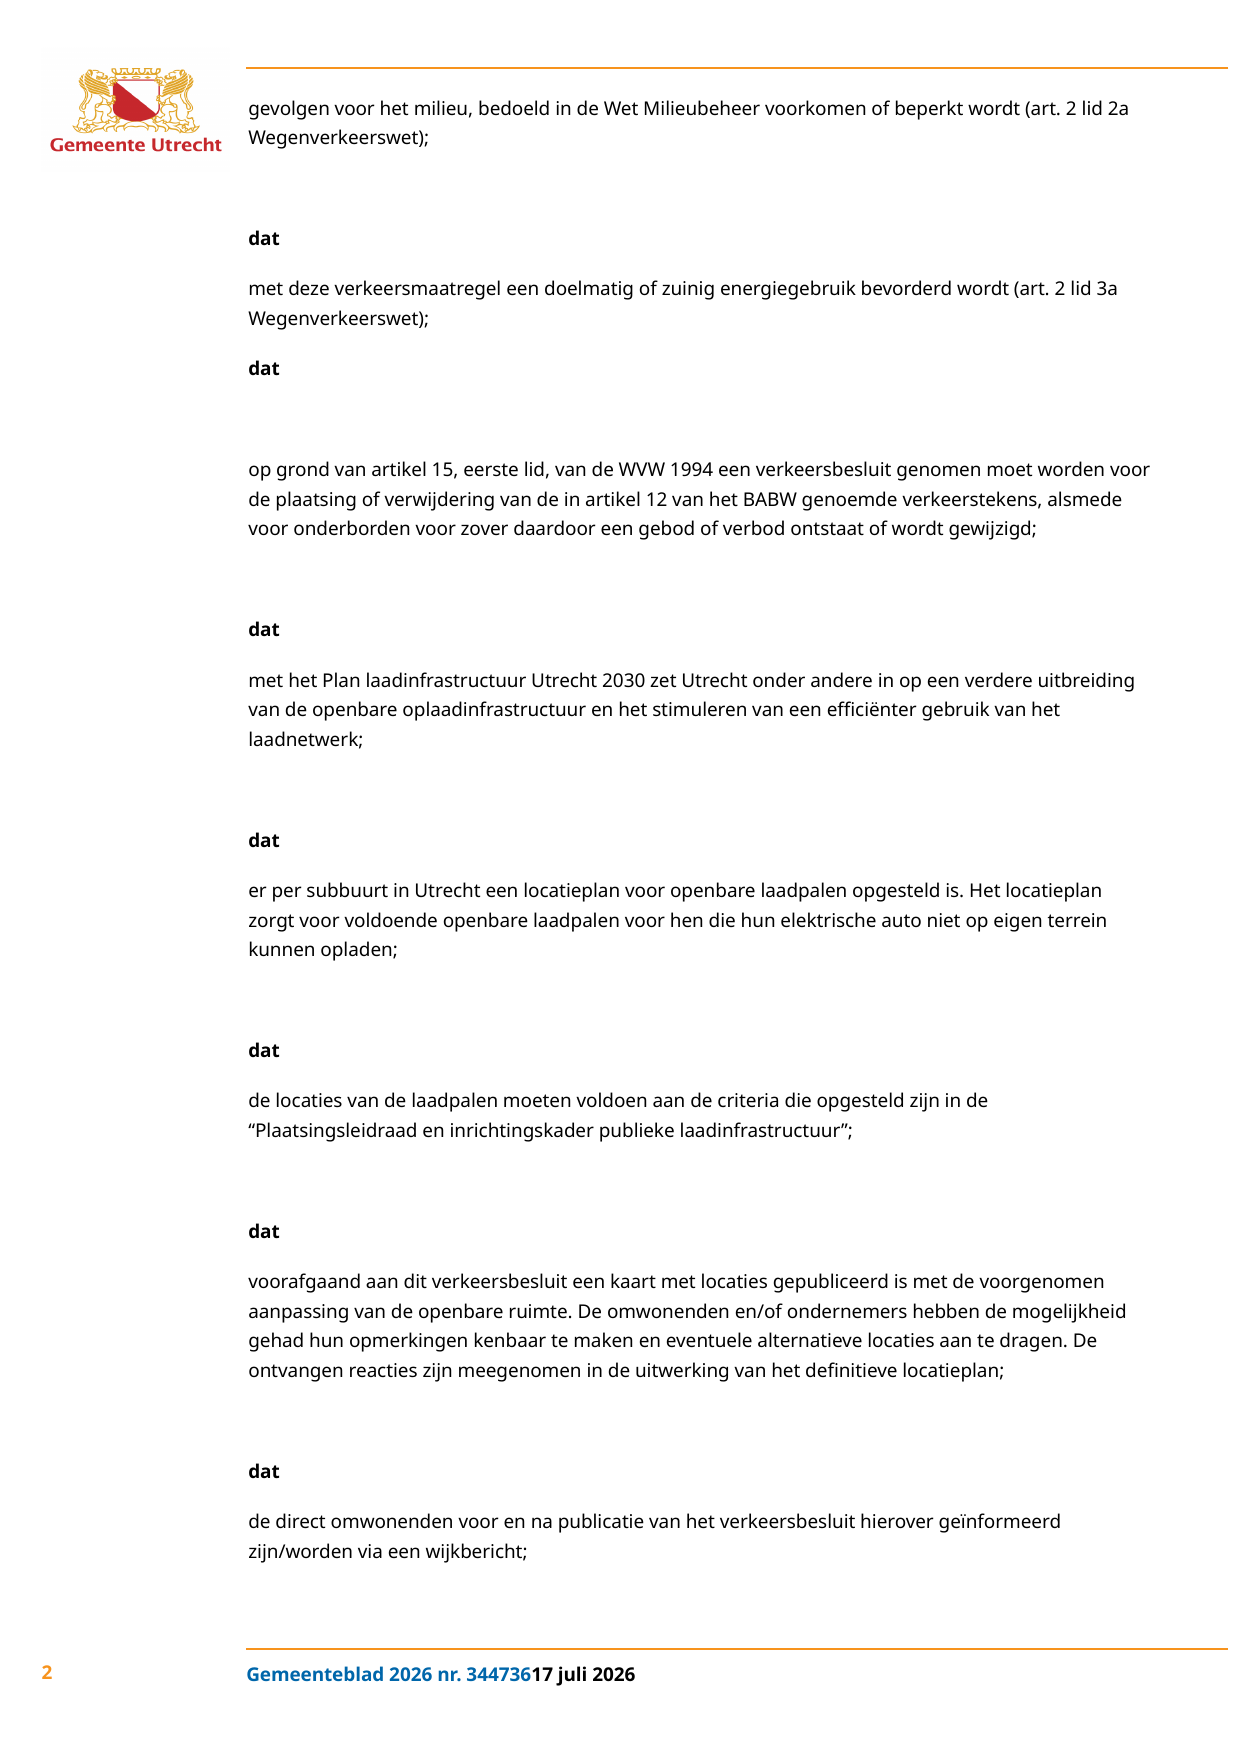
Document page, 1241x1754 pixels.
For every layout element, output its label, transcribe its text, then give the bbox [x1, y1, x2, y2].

text met het Plan laadinfrastructuur Utrecht 2030 zet Utrecht onder andere in op een verdere uitbreiding van de openbare oplaadinfrastructuur en het stimuleren van een efficiënter gebruik van het laadnetwerk; [248, 667, 1152, 752]
text met deze verkeersmaatregel een doelmatig of zuinig energiegebruik bevorderd wordt (art. 2 lid 3a Wegenverkeerswet); [248, 276, 1152, 331]
text dat [248, 1458, 1152, 1484]
text dat [248, 1037, 1152, 1063]
text dat [248, 225, 1152, 251]
text gevolgen voor het milieu, bedoeld in de Wet Milieubeheer voorkomen of beperkt wordt (art. 2 lid 2a Wegenverkeerswet); [248, 95, 1152, 150]
text voorafgaand aan dit verkeersbesluit een kaart met locaties gepubliceerd is met de voorgenomen aanpassing van de openbare ruimte. De omwonenden en/of ondernemers hebben de mogelijkheid gehad hun opmerkingen kenbaar te maken en eventuele alternatieve locaties aan te dragen. De ontvangen reacties zijn meegenomen in de uitwerking van het definitieve locatieplan; [248, 1268, 1152, 1383]
picture [41, 47, 231, 172]
text de direct omwonenden voor en na publicatie van het verkeersbesluit hierover geïnformeerd zijn/worden via een wijkbericht; [248, 1508, 1152, 1564]
text er per subbuurt in Utrecht een locatieplan voor openbare laadpalen opgesteld is. Het locatieplan zorgt voor voldoende openbare laadpalen voor hen die hun elektrische auto niet op eigen terrein kunnen opladen; [248, 877, 1152, 962]
text dat [248, 356, 1152, 381]
text op grond van artikel 15, eerste lid, van de WVW 1994 een verkeersbesluit genomen moet worden voor de plaatsing of verwijdering van de in artikel 12 van het BABW genoemde verkeerstekens, alsmede voor onderborden voor zover daardoor een gebod of verbod ontstaat of wordt gewijzigd; [248, 456, 1152, 541]
text dat [248, 827, 1152, 853]
text dat [248, 1218, 1152, 1244]
text de locaties van de laadpalen moeten voldoen aan de criteria die opgesteld zijn in de “Plaatsingsleidraad en inrichtingskader publieke laadinfrastructuur”; [248, 1088, 1152, 1143]
text dat [248, 616, 1152, 642]
